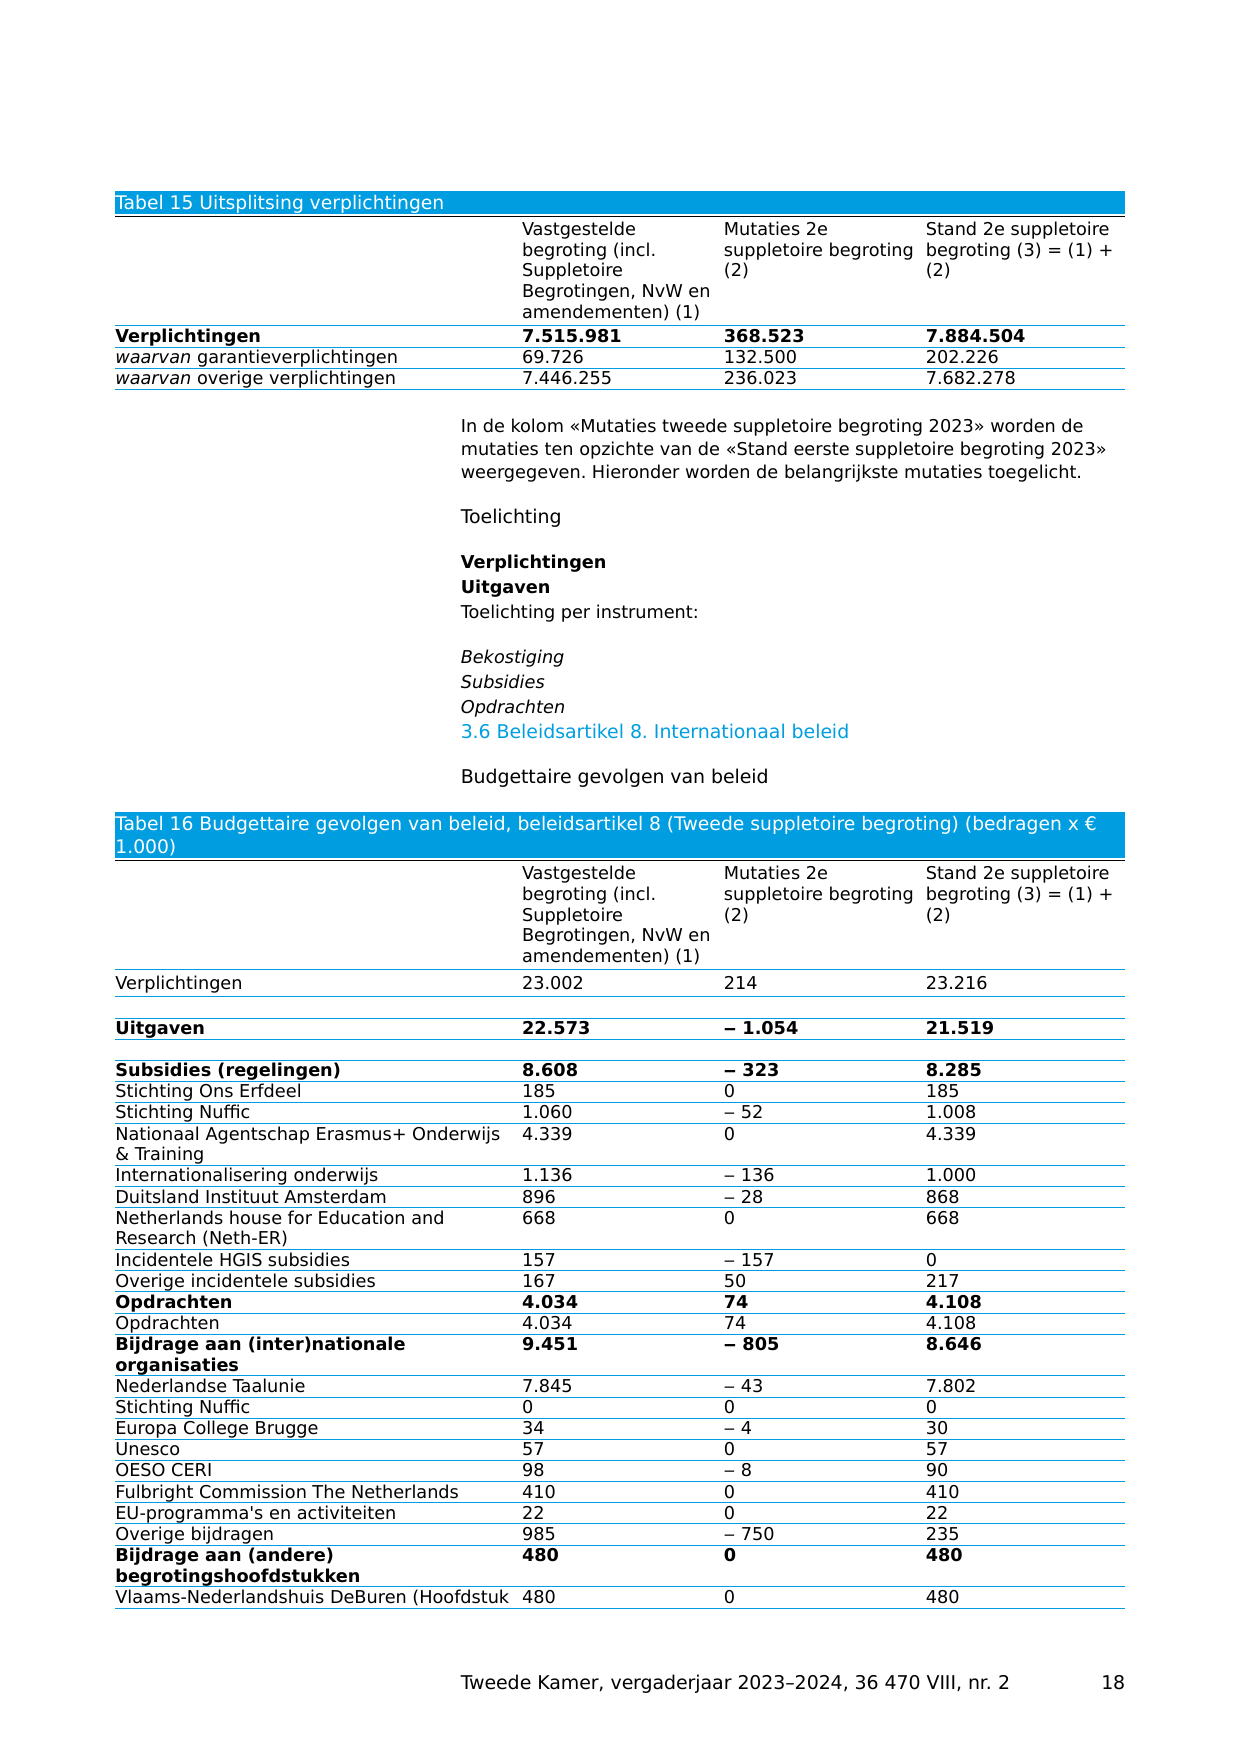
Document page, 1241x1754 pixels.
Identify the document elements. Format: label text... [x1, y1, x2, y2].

table_cell waarvan garantieverplichtingen [115, 348, 519, 367]
table_cell 22 [923, 1503, 1125, 1523]
table_cell 480 [519, 1587, 721, 1607]
table_cell 4.339 [519, 1124, 721, 1165]
text Verplichtingen [461, 550, 1125, 573]
table_cell 0 [721, 1440, 923, 1460]
table_cell Stand 2e suppletoire begroting (3) = (1) + (2) [923, 861, 1125, 969]
table_cell 23.002 [519, 970, 721, 996]
table_cell 57 [519, 1440, 721, 1460]
table_cell Bijdrage aan (andere) begrotingshoofdstukken [115, 1546, 519, 1586]
table_cell Stand 2e suppletoire begroting (3) = (1) + (2) [923, 217, 1125, 325]
table_cell [923, 1040, 1125, 1060]
table_cell 1.136 [519, 1166, 721, 1186]
table_cell 98 [519, 1461, 721, 1481]
table_cell 185 [519, 1082, 721, 1102]
table_cell 202.226 [923, 348, 1125, 367]
table_cell 0 [721, 1482, 923, 1502]
table_cell 868 [923, 1187, 1125, 1207]
table_cell 4.108 [923, 1292, 1125, 1312]
table_cell 21.519 [923, 1019, 1125, 1038]
table_cell Incidentele HGIS subsidies [115, 1250, 519, 1270]
table_cell 30 [923, 1419, 1125, 1439]
table_cell 0 [721, 1082, 923, 1102]
table_cell Mutaties 2e suppletoire begroting (2) [721, 217, 923, 325]
table_cell Nationaal Agentschap Erasmus+ Onderwijs & Training [115, 1124, 519, 1165]
table_cell 22.573 [519, 1019, 721, 1038]
table_cell 22 [519, 1503, 721, 1523]
table_cell Overige bijdragen [115, 1524, 519, 1544]
table_cell 4.108 [923, 1314, 1125, 1333]
table_cell 7.682.278 [923, 369, 1125, 389]
table_cell Nederlandse Taalunie [115, 1376, 519, 1396]
table_cell 69.726 [519, 348, 721, 367]
table_cell 1.008 [923, 1103, 1125, 1123]
table_cell Duitsland Instituut Amsterdam [115, 1187, 519, 1207]
table_cell 0 [721, 1398, 923, 1418]
table_cell waarvan overige verplichtingen [115, 369, 519, 389]
title Toelichting [461, 506, 1125, 550]
table_cell ‒ 8 [721, 1461, 923, 1481]
table_cell 1.000 [923, 1166, 1125, 1186]
table_cell ‒ 323 [721, 1061, 923, 1081]
table_cell ‒ 28 [721, 1187, 923, 1207]
table_cell Opdrachten [115, 1314, 519, 1333]
table_cell 7.446.255 [519, 369, 721, 389]
text Opdrachten [461, 696, 1125, 718]
text Uitgaven [461, 575, 1125, 598]
table_cell Opdrachten [115, 1292, 519, 1312]
table_cell ‒ 52 [721, 1103, 923, 1123]
table_cell 7.884.504 [923, 326, 1125, 346]
table_cell 235 [923, 1524, 1125, 1544]
table_cell 185 [923, 1082, 1125, 1102]
table_cell 236.023 [721, 369, 923, 389]
table_cell 410 [519, 1482, 721, 1502]
table_cell [519, 997, 721, 1017]
table_cell 1.060 [519, 1103, 721, 1123]
table_cell 985 [519, 1524, 721, 1544]
table_cell [721, 997, 923, 1017]
table_cell Vlaams-Nederlandshuis DeBuren (Hoofdstuk [115, 1587, 519, 1607]
table_cell Verplichtingen [115, 326, 519, 346]
table_cell [519, 1040, 721, 1060]
table_cell 4.034 [519, 1292, 721, 1312]
text Bekostiging [461, 646, 1125, 668]
text Toelichting per instrument: [461, 600, 1125, 623]
table_cell Stichting Nuffic [115, 1103, 519, 1123]
table_cell Mutaties 2e suppletoire begroting (2) [721, 861, 923, 969]
table_cell Subsidies (regelingen) [115, 1061, 519, 1081]
table_cell 0 [721, 1208, 923, 1249]
table_cell [115, 217, 519, 325]
table_cell 157 [519, 1250, 721, 1270]
table_cell 57 [923, 1440, 1125, 1460]
text In de kolom «Mutaties tweede suppletoire begroting 2023» worden de mutaties ten opzichte van de «Stand eerste suppletoire begroting 2023» weergegeven. Hieronder worden de belangrijkste mutaties toegelicht. [461, 414, 1125, 483]
table_cell ‒ 4 [721, 1419, 923, 1439]
table_cell Vastgestelde begroting (incl. Suppletoire Begrotingen, NvW en amendementen) (1) [519, 861, 721, 969]
table_cell Verplichtingen [115, 970, 519, 996]
table_cell Stichting Ons Erfdeel [115, 1082, 519, 1102]
table_cell 0 [923, 1398, 1125, 1418]
table_cell Uitgaven [115, 1019, 519, 1038]
table_cell [115, 997, 519, 1017]
table_cell 23.216 [923, 970, 1125, 996]
table_cell 4.339 [923, 1124, 1125, 1165]
table_cell ‒ 43 [721, 1376, 923, 1396]
table_cell ‒ 157 [721, 1250, 923, 1270]
table_cell Bijdrage aan (inter)nationale organisaties [115, 1335, 519, 1375]
table_cell ‒ 805 [721, 1335, 923, 1375]
table_cell [721, 1040, 923, 1060]
table_cell Unesco [115, 1440, 519, 1460]
table_cell ‒ 1.054 [721, 1019, 923, 1038]
table_cell 74 [721, 1292, 923, 1312]
table_cell Europa College Brugge [115, 1419, 519, 1439]
table_cell 0 [721, 1503, 923, 1523]
table_cell Overige incidentele subsidies [115, 1271, 519, 1291]
table_cell 214 [721, 970, 923, 996]
text Subsidies [461, 671, 1125, 693]
table_cell 0 [519, 1398, 721, 1418]
table_cell 480 [519, 1546, 721, 1586]
table_cell 0 [721, 1124, 923, 1165]
table_cell 410 [923, 1482, 1125, 1502]
title Budgettaire gevolgen van beleid [461, 766, 1125, 788]
table_cell 74 [721, 1314, 923, 1333]
table_cell 167 [519, 1271, 721, 1291]
table_cell 9.451 [519, 1335, 721, 1375]
table_cell Vastgestelde begroting (incl. Suppletoire Begrotingen, NvW en amendementen) (1) [519, 217, 721, 325]
table_cell Netherlands house for Education and Research (Neth-ER) [115, 1208, 519, 1249]
table_cell 90 [923, 1461, 1125, 1481]
table_cell 668 [519, 1208, 721, 1249]
table_cell Fulbright Commission The Netherlands [115, 1482, 519, 1502]
table_cell 896 [519, 1187, 721, 1207]
table_cell ‒ 750 [721, 1524, 923, 1544]
table_cell [115, 861, 519, 969]
title 3.6 Beleidsartikel 8. Internationaal beleid [461, 721, 1125, 743]
table_cell 480 [923, 1546, 1125, 1586]
table_cell ‒ 136 [721, 1166, 923, 1186]
table_cell 368.523 [721, 326, 923, 346]
table_cell 34 [519, 1419, 721, 1439]
table_cell Internationalisering onderwijs [115, 1166, 519, 1186]
table_cell 0 [721, 1587, 923, 1607]
table_cell EU-programma's en activiteiten [115, 1503, 519, 1523]
table_cell 480 [923, 1587, 1125, 1607]
table_cell 50 [721, 1271, 923, 1291]
table_cell 7.845 [519, 1376, 721, 1396]
table_cell 8.646 [923, 1335, 1125, 1375]
table_cell 7.515.981 [519, 326, 721, 346]
table_cell OESO CERI [115, 1461, 519, 1481]
table_cell Stichting Nuffic [115, 1398, 519, 1418]
table_cell 668 [923, 1208, 1125, 1249]
table_cell 0 [923, 1250, 1125, 1270]
table_cell 132.500 [721, 348, 923, 367]
table_cell 7.802 [923, 1376, 1125, 1396]
table_cell 8.608 [519, 1061, 721, 1081]
table_cell 4.034 [519, 1314, 721, 1333]
table_cell [923, 997, 1125, 1017]
table_cell 8.285 [923, 1061, 1125, 1081]
table_cell 217 [923, 1271, 1125, 1291]
table_cell 0 [721, 1546, 923, 1586]
table_cell [115, 1040, 519, 1060]
